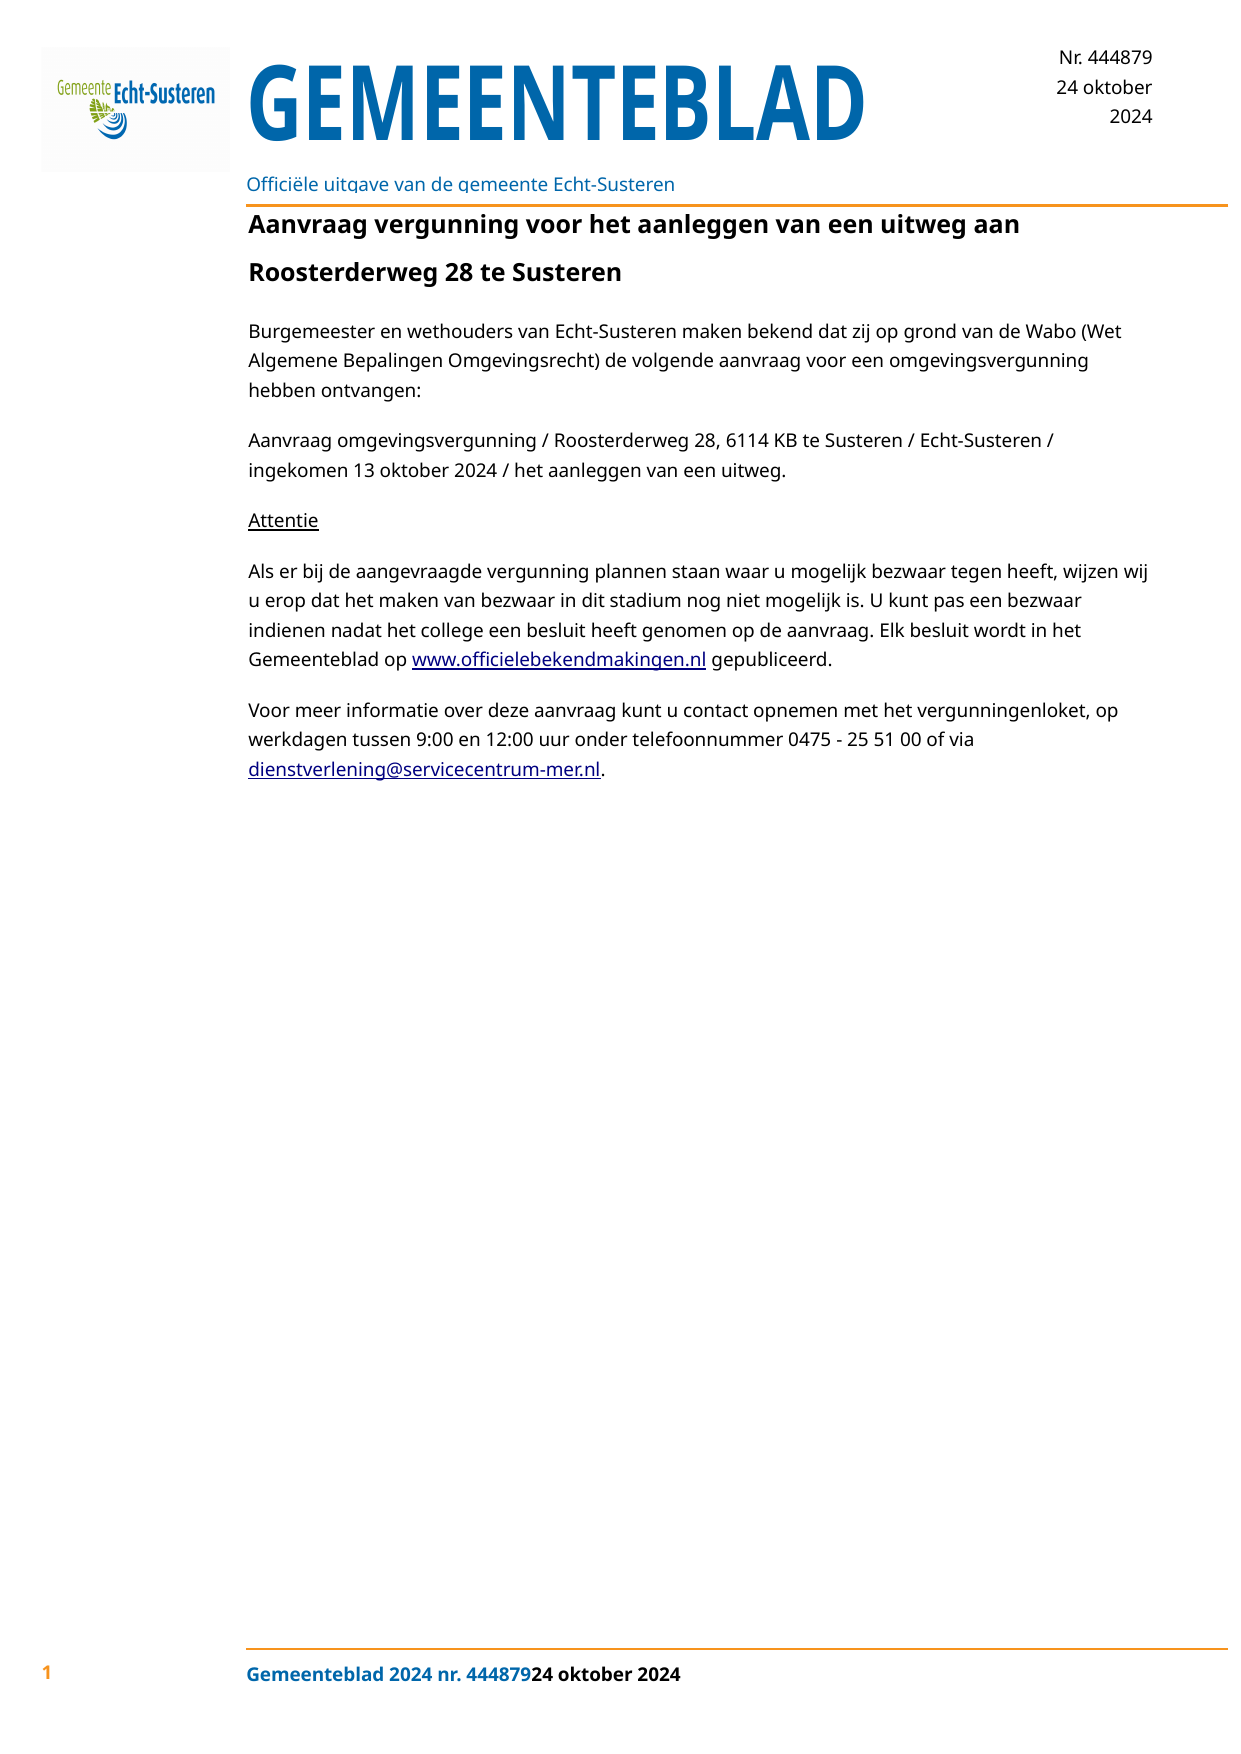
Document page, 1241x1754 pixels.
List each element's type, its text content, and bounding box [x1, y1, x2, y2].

text Attentie [248, 507, 1152, 533]
text Voor meer informatie over deze aanvraag kunt u contact opnemen met het vergunningenloket, op werkdagen tussen 9:00 en 12:00 uur onder telefoonnummer 0475 - 25 51 00 of via dienstverlening@servicecentrum-mer.nl. [248, 697, 1152, 782]
text Aanvraag omgevingsvergunning / Roosterderweg 28, 6114 KB te Susteren / Echt-Susteren / ingekomen 13 oktober 2024 / het aanleggen van een uitweg. [248, 427, 1152, 483]
text Als er bij de aangevraagde vergunning plannen staan waar u mogelijk bezwaar tegen heeft, wijzen wij u erop dat het maken van bezwaar in dit stadium nog niet mogelijk is. U kunt pas een bezwaar indienen nadat het college een besluit heeft genomen op de aanvraag. Elk besluit wordt in het Gemeenteblad op www.officielebekendmakingen.nl gepubliceerd. [248, 558, 1152, 672]
text Aanvraag vergunning voor het aanleggen van een uitweg aan Roosterderweg 28 te Susteren [248, 207, 1152, 288]
picture [41, 47, 231, 172]
text Burgemeester en wethouders van Echt-Susteren maken bekend dat zij op grond van de Wabo (Wet Algemene Bepalingen Omgevingsrecht) de volgende aanvraag voor een omgevingsvergunning hebben ontvangen: [248, 318, 1152, 403]
